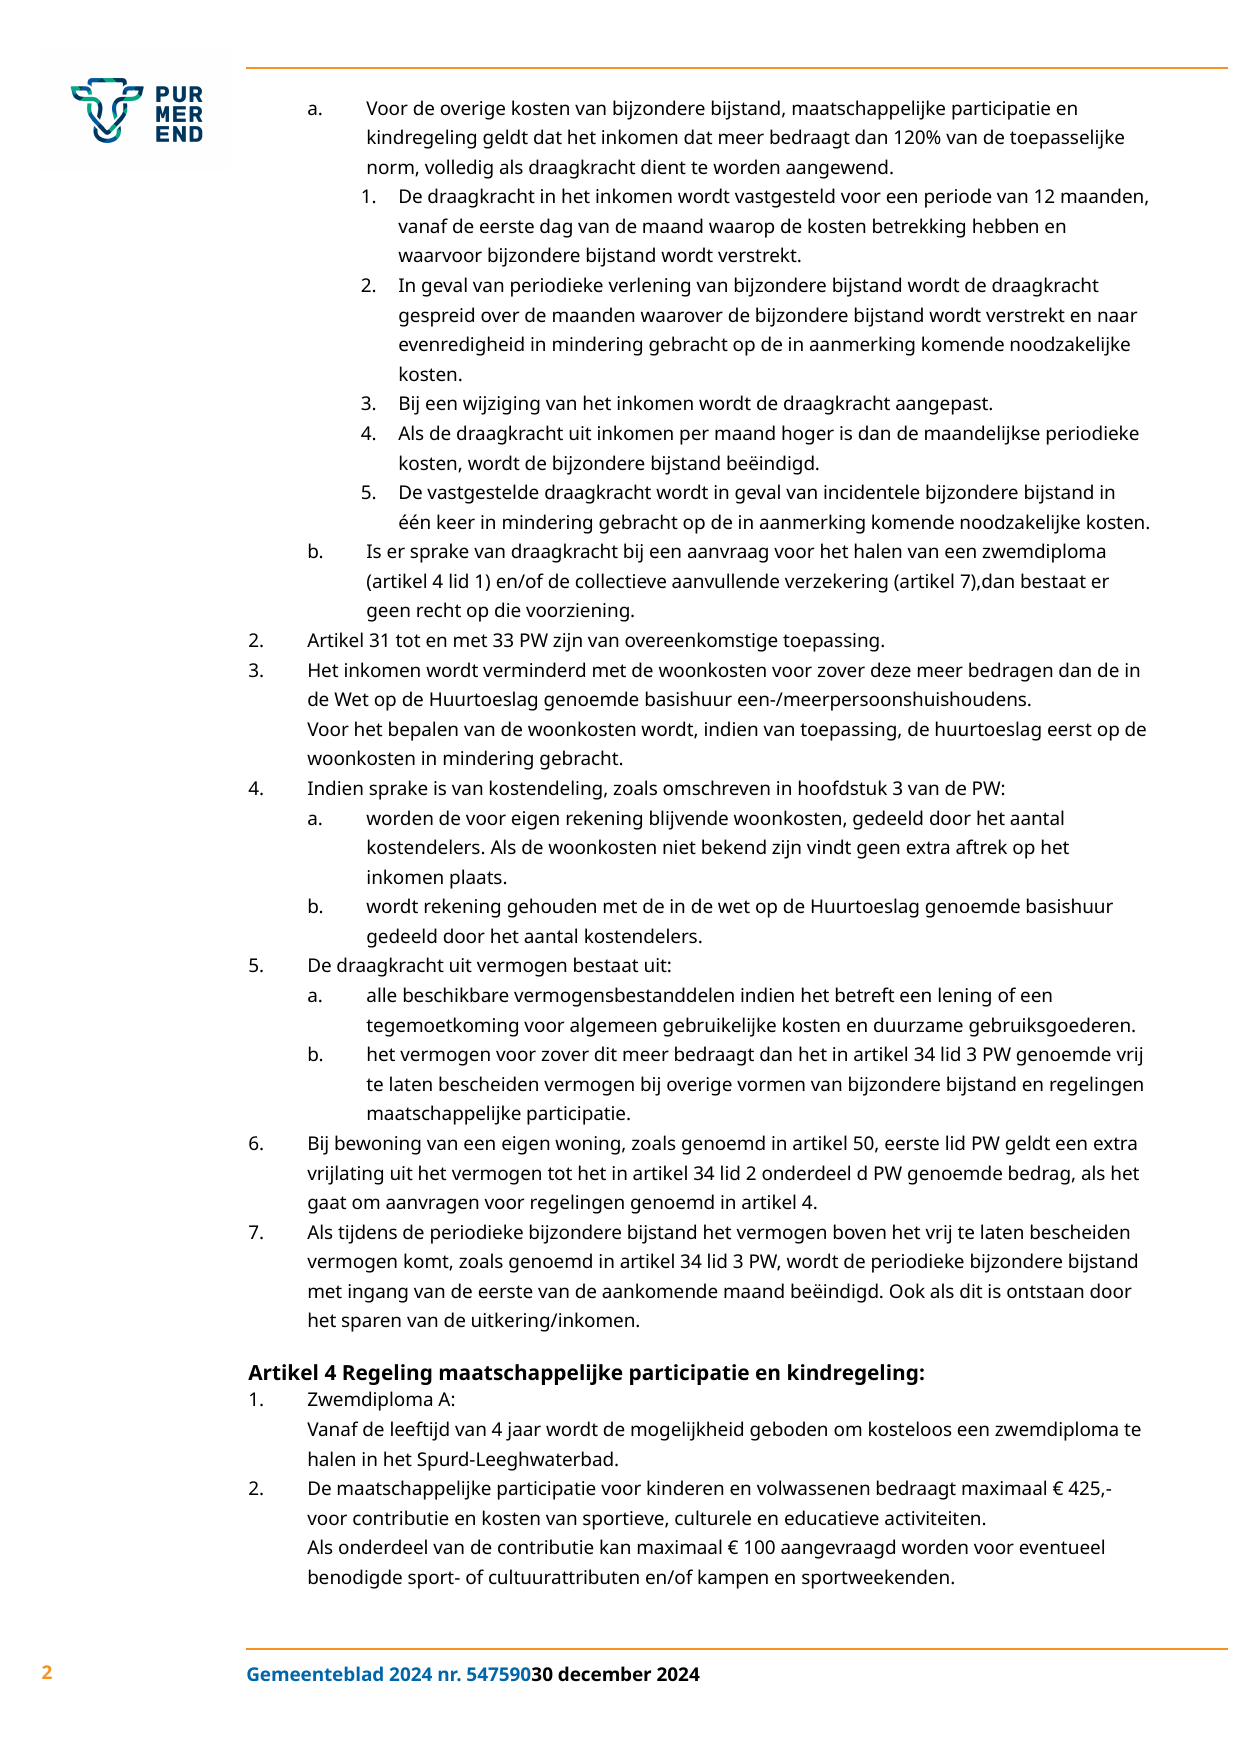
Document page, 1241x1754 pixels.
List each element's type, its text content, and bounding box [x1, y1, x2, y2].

list wordt rekening gehouden met de in de wet op de Huurtoeslag genoemde basishuur gedeeld door het aantal kostendelers. [307, 893, 1152, 949]
list worden de voor eigen rekening blijvende woonkosten, gedeeld door het aantal kostendelers. Als de woonkosten niet bekend zijn vindt geen extra aftrek op het inkomen plaats. [307, 805, 1152, 890]
list Is er sprake van draagkracht bij een aanvraag voor het halen van een zwemdiploma (artikel 4 lid 1) en/of de collectieve aanvullende verzekering (artikel 7),dan bestaat er geen recht op die voorziening. [307, 538, 1152, 623]
list Het inkomen wordt verminderd met de woonkosten voor zover deze meer bedragen dan de in de Wet op de Huurtoeslag genoemde basishuur een-/meerpersoonshuishoudens. [248, 657, 1152, 712]
list het vermogen voor zover dit meer bedraagt dan het in artikel 34 lid 3 PW genoemde vrij te laten bescheiden vermogen bij overige vormen van bijzondere bijstand en regelingen maatschappelijke participatie. [307, 1041, 1152, 1126]
text Artikel 4 Regeling maatschappelijke participatie en kindregeling: [248, 1358, 1152, 1387]
list Artikel 31 tot en met 33 PW zijn van overeenkomstige toepassing. [248, 627, 1152, 653]
list De draagkracht uit vermogen bestaat uit: [248, 953, 1152, 978]
list Als onderdeel van de contributie kan maximaal € 100 aangevraagd worden voor eventueel benodigde sport- of cultuurattributen en/of kampen en sportweekenden. [248, 1534, 1152, 1590]
list Bij een wijziging van het inkomen wordt de draagkracht aangepast. [361, 391, 1152, 416]
list De draagkracht in het inkomen wordt vastgesteld voor een periode van 12 maanden, vanaf de eerste dag van de maand waarop de kosten betrekking hebben en waarvoor bijzondere bijstand wordt verstrekt. [361, 183, 1152, 268]
list Vanaf de leeftijd van 4 jaar wordt de mogelijkheid geboden om kosteloos een zwemdiploma te halen in het Spurd-Leeghwaterbad. [248, 1416, 1152, 1471]
list Voor de overige kosten van bijzondere bijstand, maatschappelijke participatie en kindregeling geldt dat het inkomen dat meer bedraagt dan 120% van de toepasselijke norm, volledig als draagkracht dient te worden aangewend. [307, 95, 1152, 180]
list Voor het bepalen van de woonkosten wordt, indien van toepassing, de huurtoeslag eerst op de woonkosten in mindering gebracht. [248, 716, 1152, 771]
list De maatschappelijke participatie voor kinderen en volwassenen bedraagt maximaal € 425,- voor contributie en kosten van sportieve, culturele en educatieve activiteiten. [248, 1475, 1152, 1531]
list Bij bewoning van een eigen woning, zoals genoemd in artikel 50, eerste lid PW geldt een extra vrijlating uit het vermogen tot het in artikel 34 lid 2 onderdeel d PW genoemde bedrag, als het gaat om aanvragen voor regelingen genoemd in artikel 4. [248, 1130, 1152, 1215]
list In geval van periodieke verlening van bijzondere bijstand wordt de draagkracht gespreid over de maanden waarover de bijzondere bijstand wordt verstrekt en naar evenredigheid in mindering gebracht op de in aanmerking komende noodzakelijke kosten. [361, 272, 1152, 387]
picture [41, 47, 231, 172]
list Zwemdiploma A: [248, 1387, 1152, 1412]
list Als de draagkracht uit inkomen per maand hoger is dan de maandelijkse periodieke kosten, wordt de bijzondere bijstand beëindigd. [361, 420, 1152, 476]
list Als tijdens de periodieke bijzondere bijstand het vermogen boven het vrij te laten bescheiden vermogen komt, zoals genoemd in artikel 34 lid 3 PW, wordt de periodieke bijzondere bijstand met ingang van de eerste van de aankomende maand beëindigd. Ook als dit is ontstaan door het sparen van de uitkering/inkomen. [248, 1219, 1152, 1333]
list Indien sprake is van kostendeling, zoals omschreven in hoofdstuk 3 van de PW: [248, 775, 1152, 801]
list De vastgestelde draagkracht wordt in geval van incidentele bijzondere bijstand in één keer in mindering gebracht op de in aanmerking komende noodzakelijke kosten. [361, 479, 1152, 535]
list alle beschikbare vermogensbestanddelen indien het betreft een lening of een tegemoetkoming voor algemeen gebruikelijke kosten en duurzame gebruiksgoederen. [307, 982, 1152, 1038]
